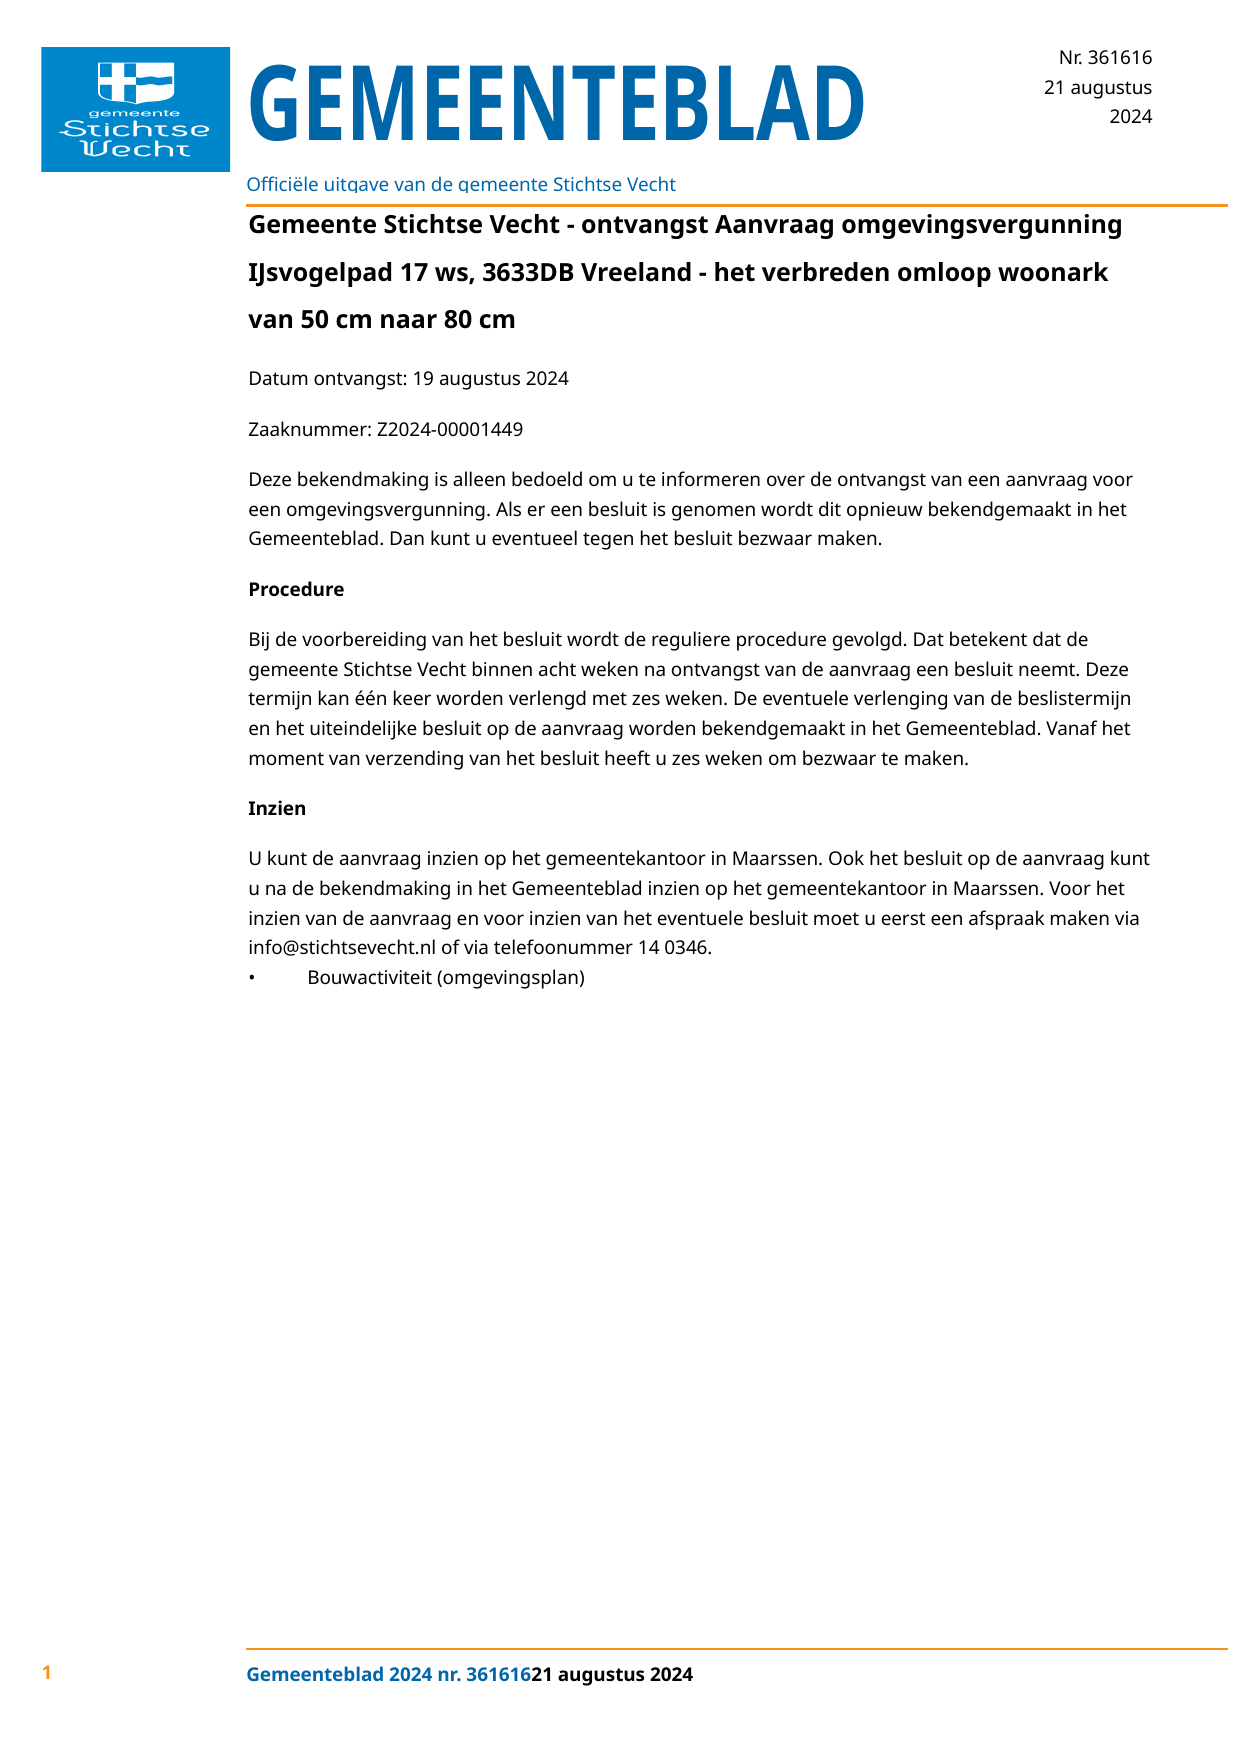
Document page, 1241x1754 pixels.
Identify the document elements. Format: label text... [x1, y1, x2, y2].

text Gemeente Stichtse Vecht - ontvangst Aanvraag omgevingsvergunning IJsvogelpad 17 ws, 3633DB Vreeland - het verbreden omloop woonark van 50 cm naar 80 cm [248, 207, 1152, 336]
text U kunt de aanvraag inzien op het gemeentekantoor in Maarssen. Ook het besluit op de aanvraag kunt u na de bekendmaking in het Gemeenteblad inzien op het gemeentekantoor in Maarssen. Voor het inzien van de aanvraag en voor inzien van het eventuele besluit moet u eerst een afspraak maken via info@stichtsevecht.nl of via telefoonummer 14 0346. [248, 846, 1152, 960]
picture [99, 63, 135, 101]
picture [137, 63, 174, 103]
text Zaaknummer: Z2024-00001449 [248, 416, 1152, 442]
text Datum ontvangst: 19 augustus 2024 [248, 366, 1152, 391]
text Inzien [248, 795, 1152, 821]
text Deze bekendmaking is alleen bedoeld om u te informeren over de ontvangst van een aanvraag voor een omgevingsvergunning. Als er een besluit is genomen wordt dit opnieuw bekendgemaakt in het Gemeenteblad. Dan kunt u eventueel tegen het besluit bezwaar maken. [248, 466, 1152, 551]
text Procedure [248, 576, 1152, 602]
list Bouwactiviteit (omgevingsplan) [248, 964, 1152, 989]
text Bij de voorbereiding van het besluit wordt de reguliere procedure gevolgd. Dat betekent dat de gemeente Stichtse Vecht binnen acht weken na ontvangst van de aanvraag een besluit neemt. Deze termijn kan één keer worden verlengd met zes weken. De eventuele verlenging van de beslistermijn en het uiteindelijke besluit op de aanvraag worden bekendgemaakt in het Gemeenteblad. Vanaf het moment van verzending van het besluit heeft u zes weken om bezwaar te maken. [248, 626, 1152, 770]
